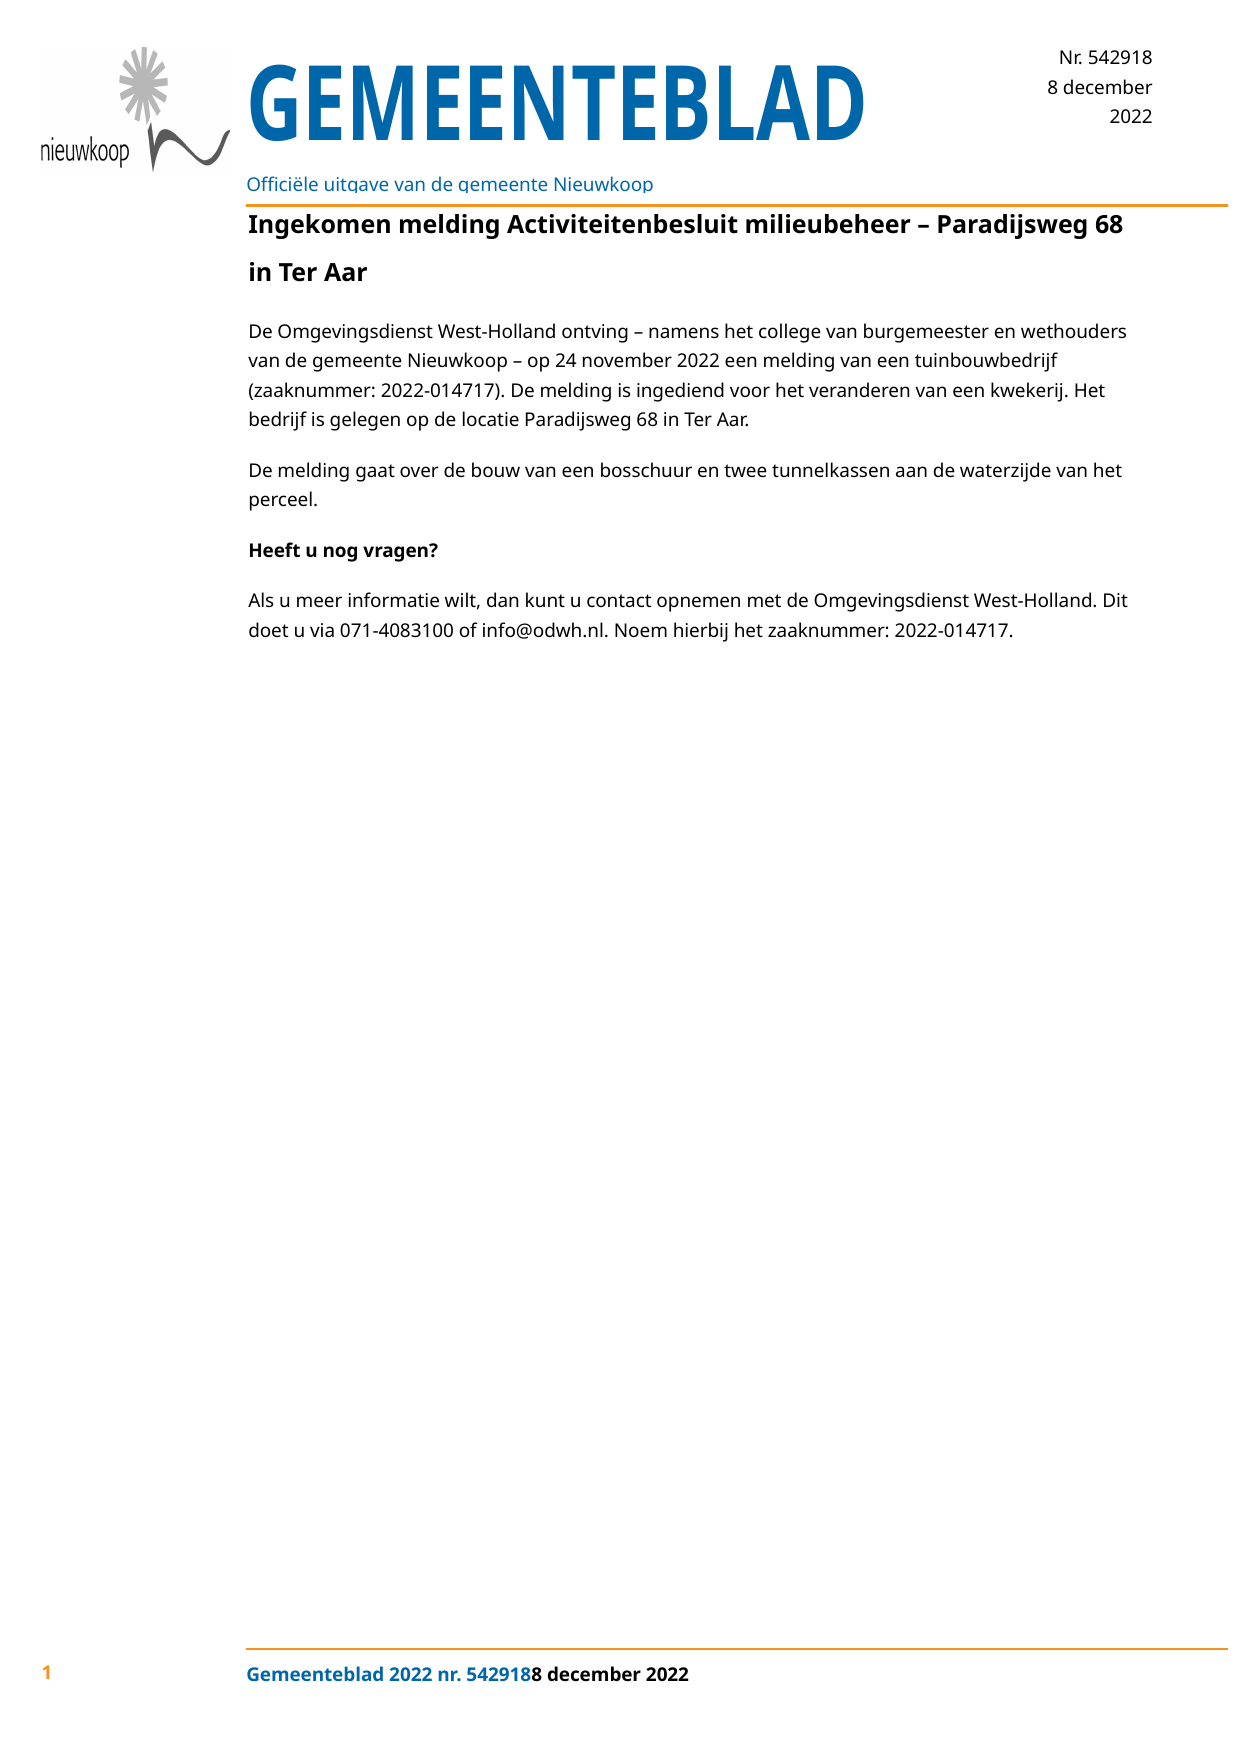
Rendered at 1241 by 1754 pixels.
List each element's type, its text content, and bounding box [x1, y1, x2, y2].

picture [41, 47, 231, 172]
text Heeft u nog vragen? [248, 537, 1152, 563]
text Ingekomen melding Activiteitenbesluit milieubeheer – Paradijsweg 68 in Ter Aar [248, 207, 1152, 288]
text De melding gaat over de bouw van een bosschuur en twee tunnelkassen aan de waterzijde van het perceel. [248, 457, 1152, 512]
text De Omgevingsdienst West-Holland ontving – namens het college van burgemeester en wethouders van de gemeente Nieuwkoop – op 24 november 2022 een melding van een tuinbouwbedrijf (zaaknummer: 2022-014717). De melding is ingediend voor het veranderen van een kwekerij. Het bedrijf is gelegen op de locatie Paradijsweg 68 in Ter Aar. [248, 318, 1152, 432]
text Als u meer informatie wilt, dan kunt u contact opnemen met de Omgevingsdienst West-Holland. Dit doet u via 071‑4083100 of info@odwh.nl. Noem hierbij het zaaknummer: 2022-014717. [248, 587, 1152, 643]
